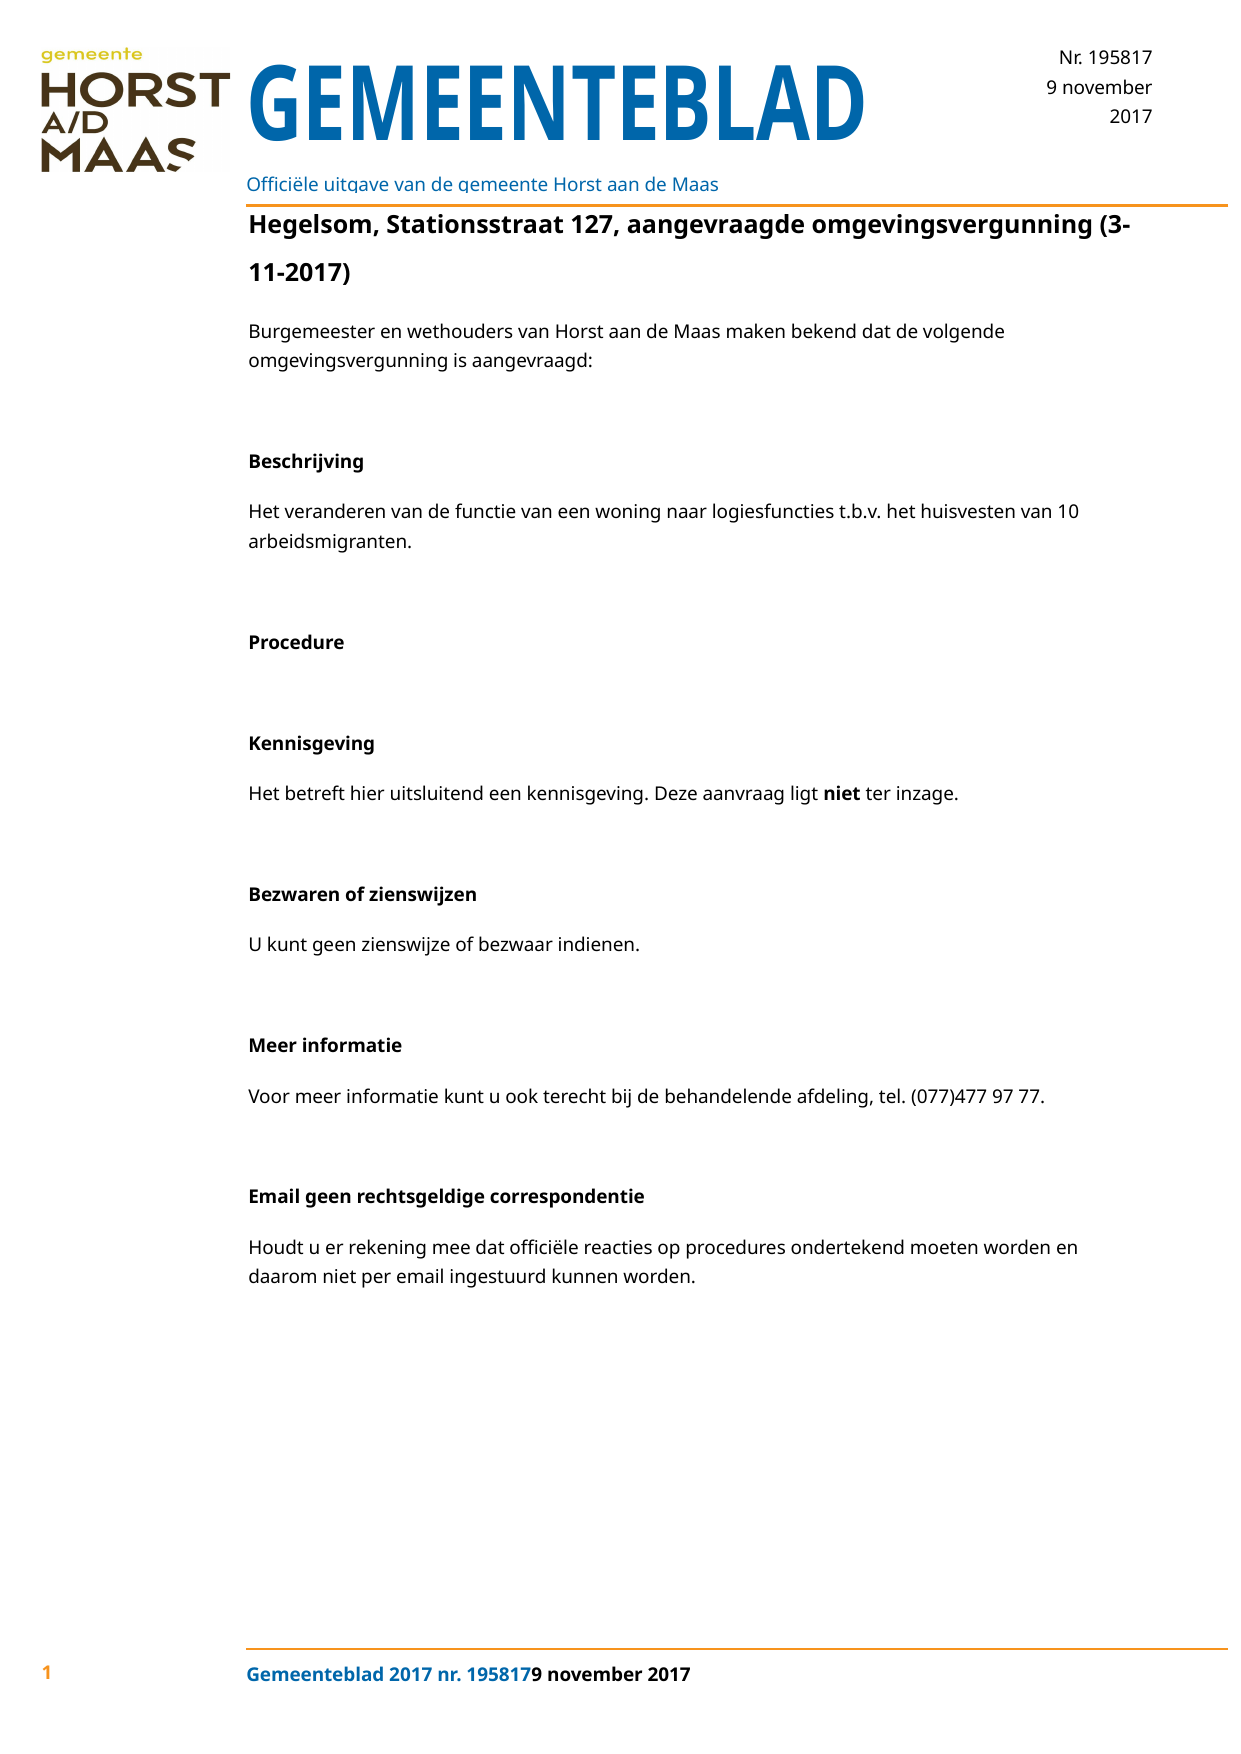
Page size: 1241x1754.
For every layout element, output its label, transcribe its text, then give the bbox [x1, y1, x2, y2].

text Burgemeester en wethouders van Horst aan de Maas maken bekend dat de volgende omgevingsvergunning is aangevraagd: [248, 318, 1152, 373]
text Hegelsom, Stationsstraat 127, aangevraagde omgevingsvergunning (3-11-2017) [248, 207, 1152, 288]
text Beschrijving [248, 448, 1152, 474]
text Email geen rechtsgeldige correspondentie [248, 1184, 1152, 1209]
text U kunt geen zienswijze of bezwaar indienen. [248, 932, 1152, 957]
text Houdt u er rekening mee dat officiële reacties op procedures ondertekend moeten worden en daarom niet per email ingestuurd kunnen worden. [248, 1234, 1152, 1289]
text Bezwaren of zienswijzen [248, 881, 1152, 907]
text Procedure [248, 629, 1152, 655]
text Het veranderen van de functie van een woning naar logiesfuncties t.b.v. het huisvesten van 10 arbeidsmigranten. [248, 499, 1152, 554]
text Voor meer informatie kunt u ook terecht bij de behandelende afdeling, tel. (077)477 97 77. [248, 1083, 1152, 1109]
text Kennisgeving [248, 730, 1152, 756]
picture [41, 47, 231, 172]
text Het betreft hier uitsluitend een kennisgeving. Deze aanvraag ligt niet ter inzage. [248, 780, 1152, 806]
text Meer informatie [248, 1032, 1152, 1058]
